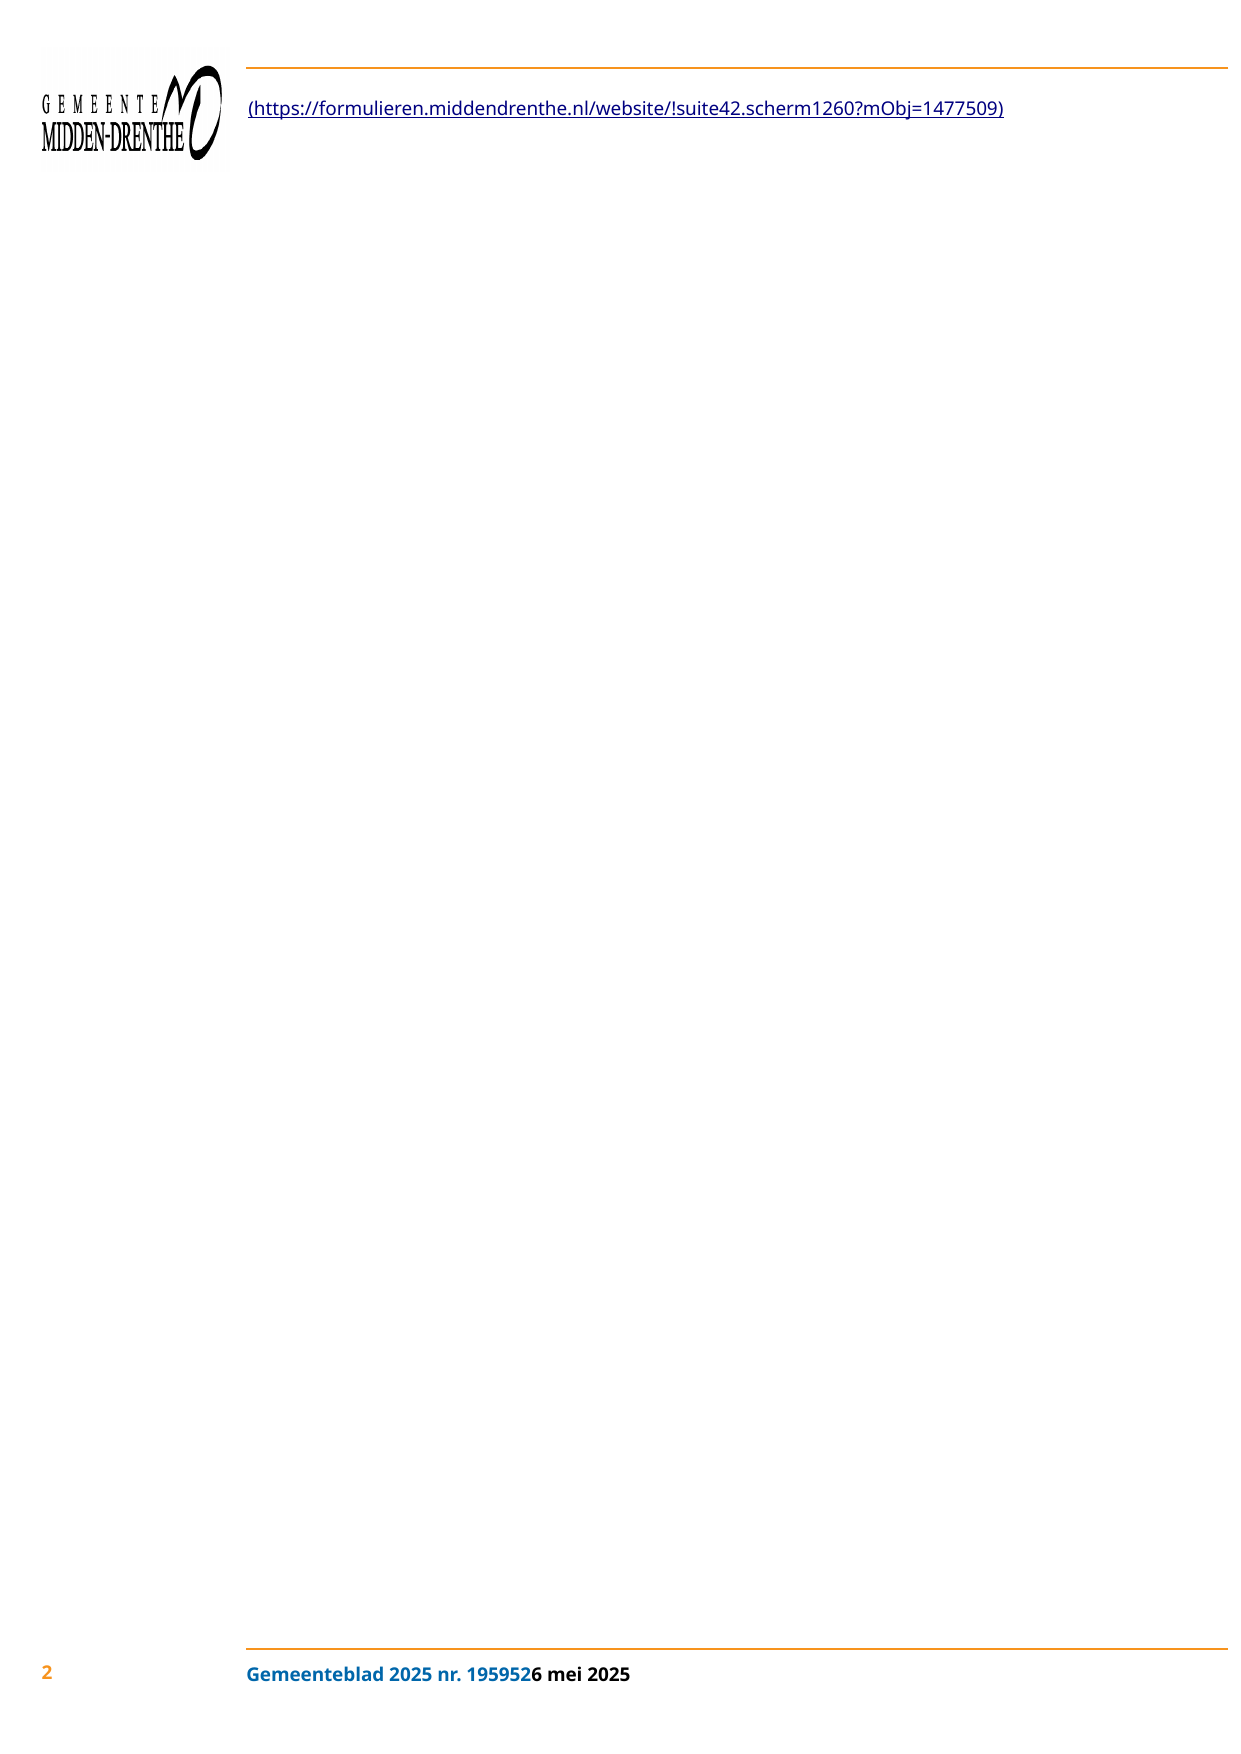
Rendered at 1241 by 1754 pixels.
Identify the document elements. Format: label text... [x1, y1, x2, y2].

picture [41, 47, 231, 172]
text (https://formulieren.middendrenthe.nl/website/!suite42.scherm1260?mObj=1477509) [248, 95, 1152, 121]
